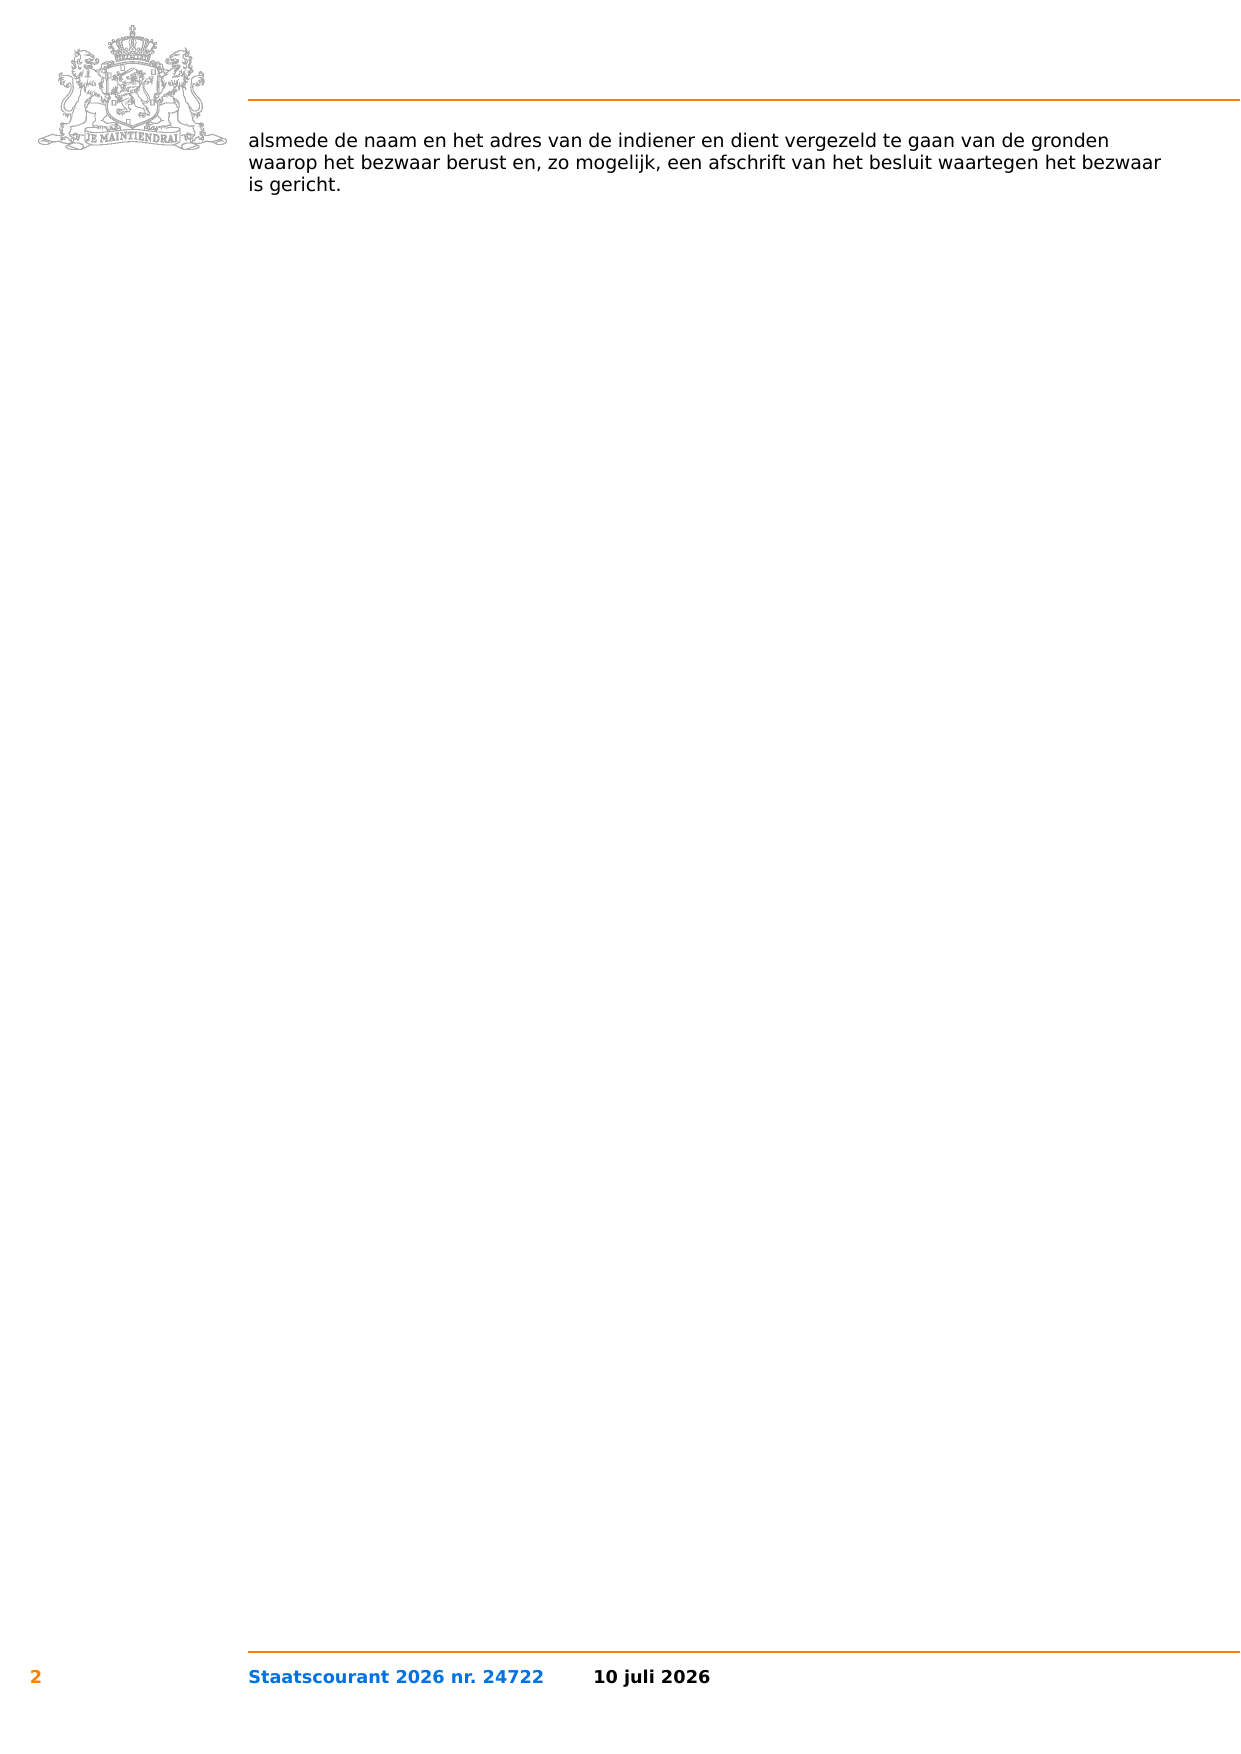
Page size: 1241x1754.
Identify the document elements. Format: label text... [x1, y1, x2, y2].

picture [38, 25, 227, 150]
text alsmede de naam en het adres van de indiener en dient vergezeld te gaan van de gronden waarop het bezwaar berust en, zo mogelijk, een afschrift van het besluit waartegen het bezwaar is gericht. [248, 130, 1163, 196]
